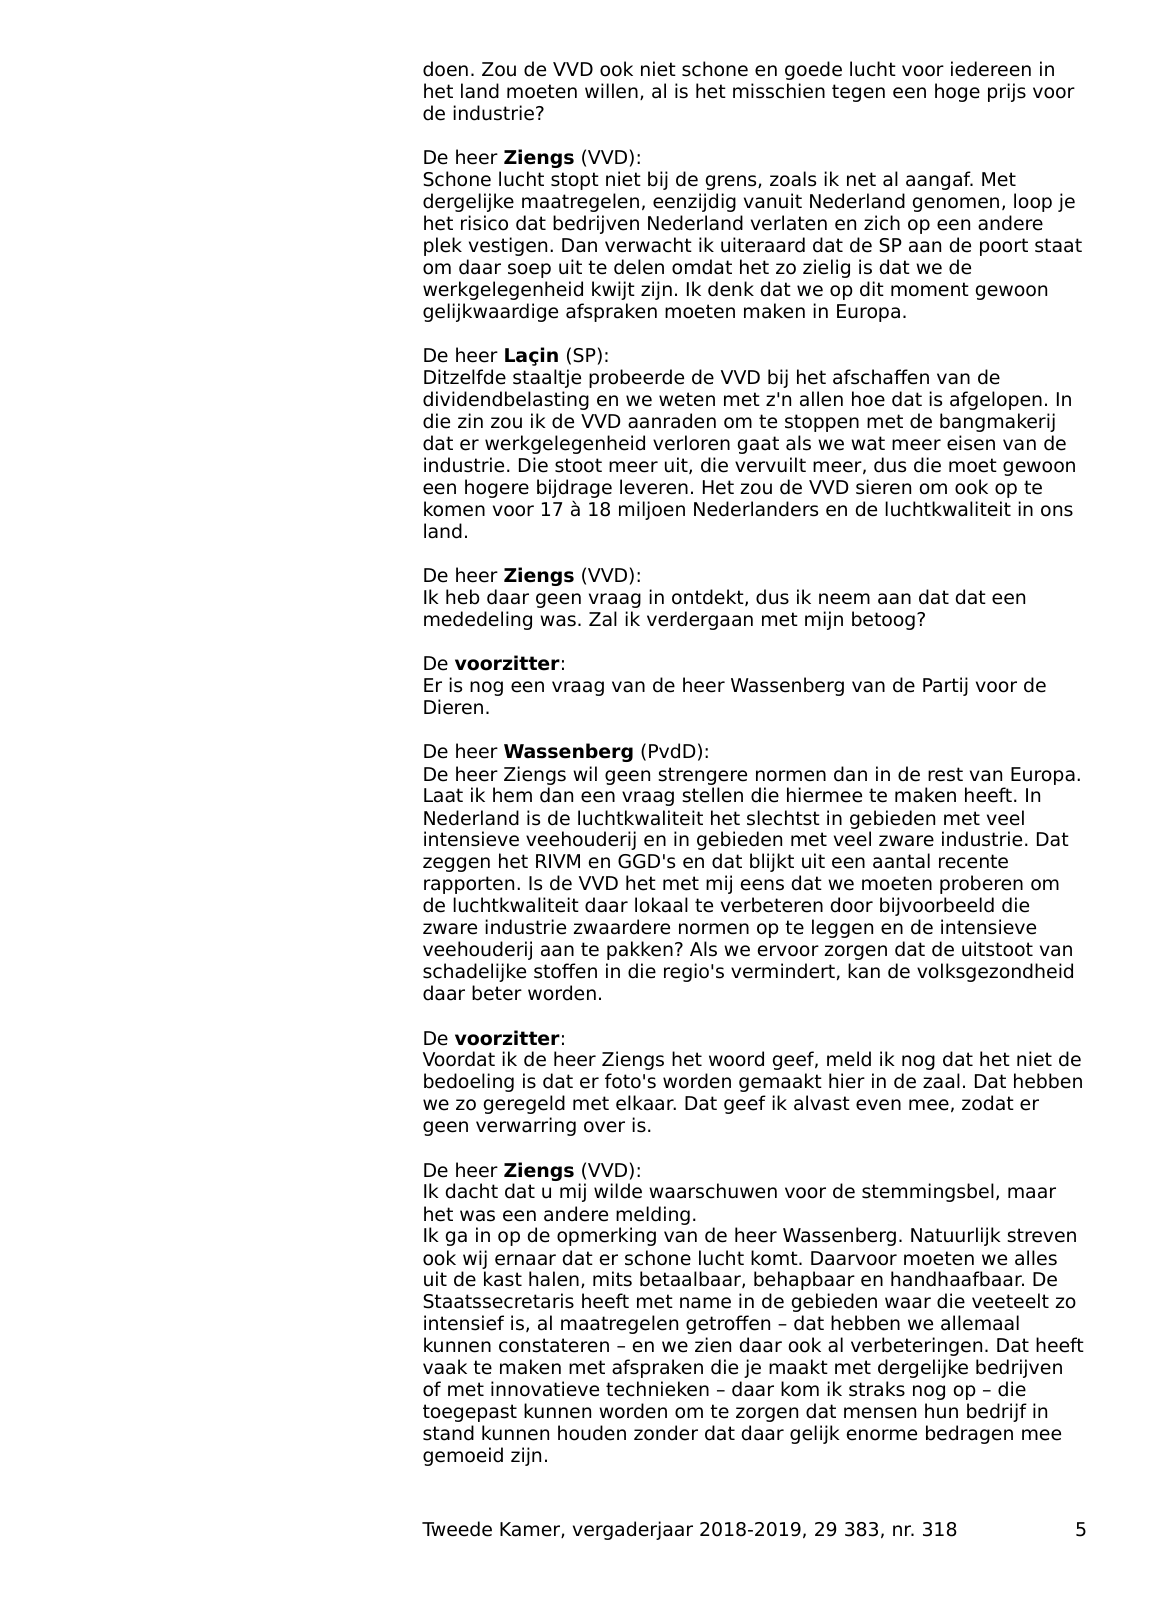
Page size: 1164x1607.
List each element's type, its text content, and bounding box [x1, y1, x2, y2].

text Ditzelfde staaltje probeerde de VVD bij het afschaffen van de dividendbelasting en we weten met z'n allen hoe dat is afgelopen. In die zin zou ik de VVD aanraden om te stoppen met de bangmakerij dat er werkgelegenheid verloren gaat als we wat meer eisen van de industrie. Die stoot meer uit, die vervuilt meer, dus die moet gewoon een hogere bijdrage leveren. Het zou de VVD sieren om ook op te komen voor 17 à 18 miljoen Nederlanders en de luchtkwaliteit in ons land. [422, 367, 1087, 543]
text De heer Ziengs (VVD): [422, 147, 1087, 169]
text De heer Laçin (SP): [422, 345, 1087, 367]
text De heer Ziengs wil geen strengere normen dan in de rest van Europa. Laat ik hem dan een vraag stellen die hiermee te maken heeft. In Nederland is de luchtkwaliteit het slechtst in gebieden met veel intensieve veehouderij en in gebieden met veel zware industrie. Dat zeggen het RIVM en GGD's en dat blijkt uit een aantal recente rapporten. Is de VVD het met mij eens dat we moeten proberen om de luchtkwaliteit daar lokaal te verbeteren door bijvoorbeeld die zware industrie zwaardere normen op te leggen en de intensieve veehouderij aan te pakken? Als we ervoor zorgen dat de uitstoot van schadelijke stoffen in die regio's vermindert, kan de volksgezondheid daar beter worden. [422, 763, 1087, 1005]
text De voorzitter: [422, 1027, 1087, 1049]
text doen. Zou de VVD ook niet schone en goede lucht voor iedereen in het land moeten willen, al is het misschien tegen een hoge prijs voor de industrie? [422, 59, 1087, 125]
text Ik heb daar geen vraag in ontdekt, dus ik neem aan dat dat een mededeling was. Zal ik verdergaan met mijn betoog? [422, 587, 1087, 631]
text Schone lucht stopt niet bij de grens, zoals ik net al aangaf. Met dergelijke maatregelen, eenzijdig vanuit Nederland genomen, loop je het risico dat bedrijven Nederland verlaten en zich op een andere plek vestigen. Dan verwacht ik uiteraard dat de SP aan de poort staat om daar soep uit te delen omdat het zo zielig is dat we de werkgelegenheid kwijt zijn. Ik denk dat we op dit moment gewoon gelijkwaardige afspraken moeten maken in Europa. [422, 169, 1087, 323]
text De heer Ziengs (VVD): [422, 1159, 1087, 1181]
text Ik ga in op de opmerking van de heer Wassenberg. Natuurlijk streven ook wij ernaar dat er schone lucht komt. Daarvoor moeten we alles uit de kast halen, mits betaalbaar, behapbaar en handhaafbaar. De Staatssecretaris heeft met name in de gebieden waar die veeteelt zo intensief is, al maatregelen getroffen – dat hebben we allemaal kunnen constateren – en we zien daar ook al verbeteringen. Dat heeft vaak te maken met afspraken die je maakt met dergelijke bedrijven of met innovatieve technieken – daar kom ik straks nog op – die toegepast kunnen worden om te zorgen dat mensen hun bedrijf in stand kunnen houden zonder dat daar gelijk enorme bedragen mee gemoeid zijn. [422, 1225, 1087, 1467]
text Voordat ik de heer Ziengs het woord geef, meld ik nog dat het niet de bedoeling is dat er foto's worden gemaakt hier in de zaal. Dat hebben we zo geregeld met elkaar. Dat geef ik alvast even mee, zodat er geen verwarring over is. [422, 1049, 1087, 1137]
text Ik dacht dat u mij wilde waarschuwen voor de stemmingsbel, maar het was een andere melding. [422, 1181, 1087, 1225]
text Er is nog een vraag van de heer Wassenberg van de Partij voor de Dieren. [422, 675, 1087, 719]
text De voorzitter: [422, 653, 1087, 675]
text De heer Ziengs (VVD): [422, 565, 1087, 587]
text De heer Wassenberg (PvdD): [422, 741, 1087, 763]
